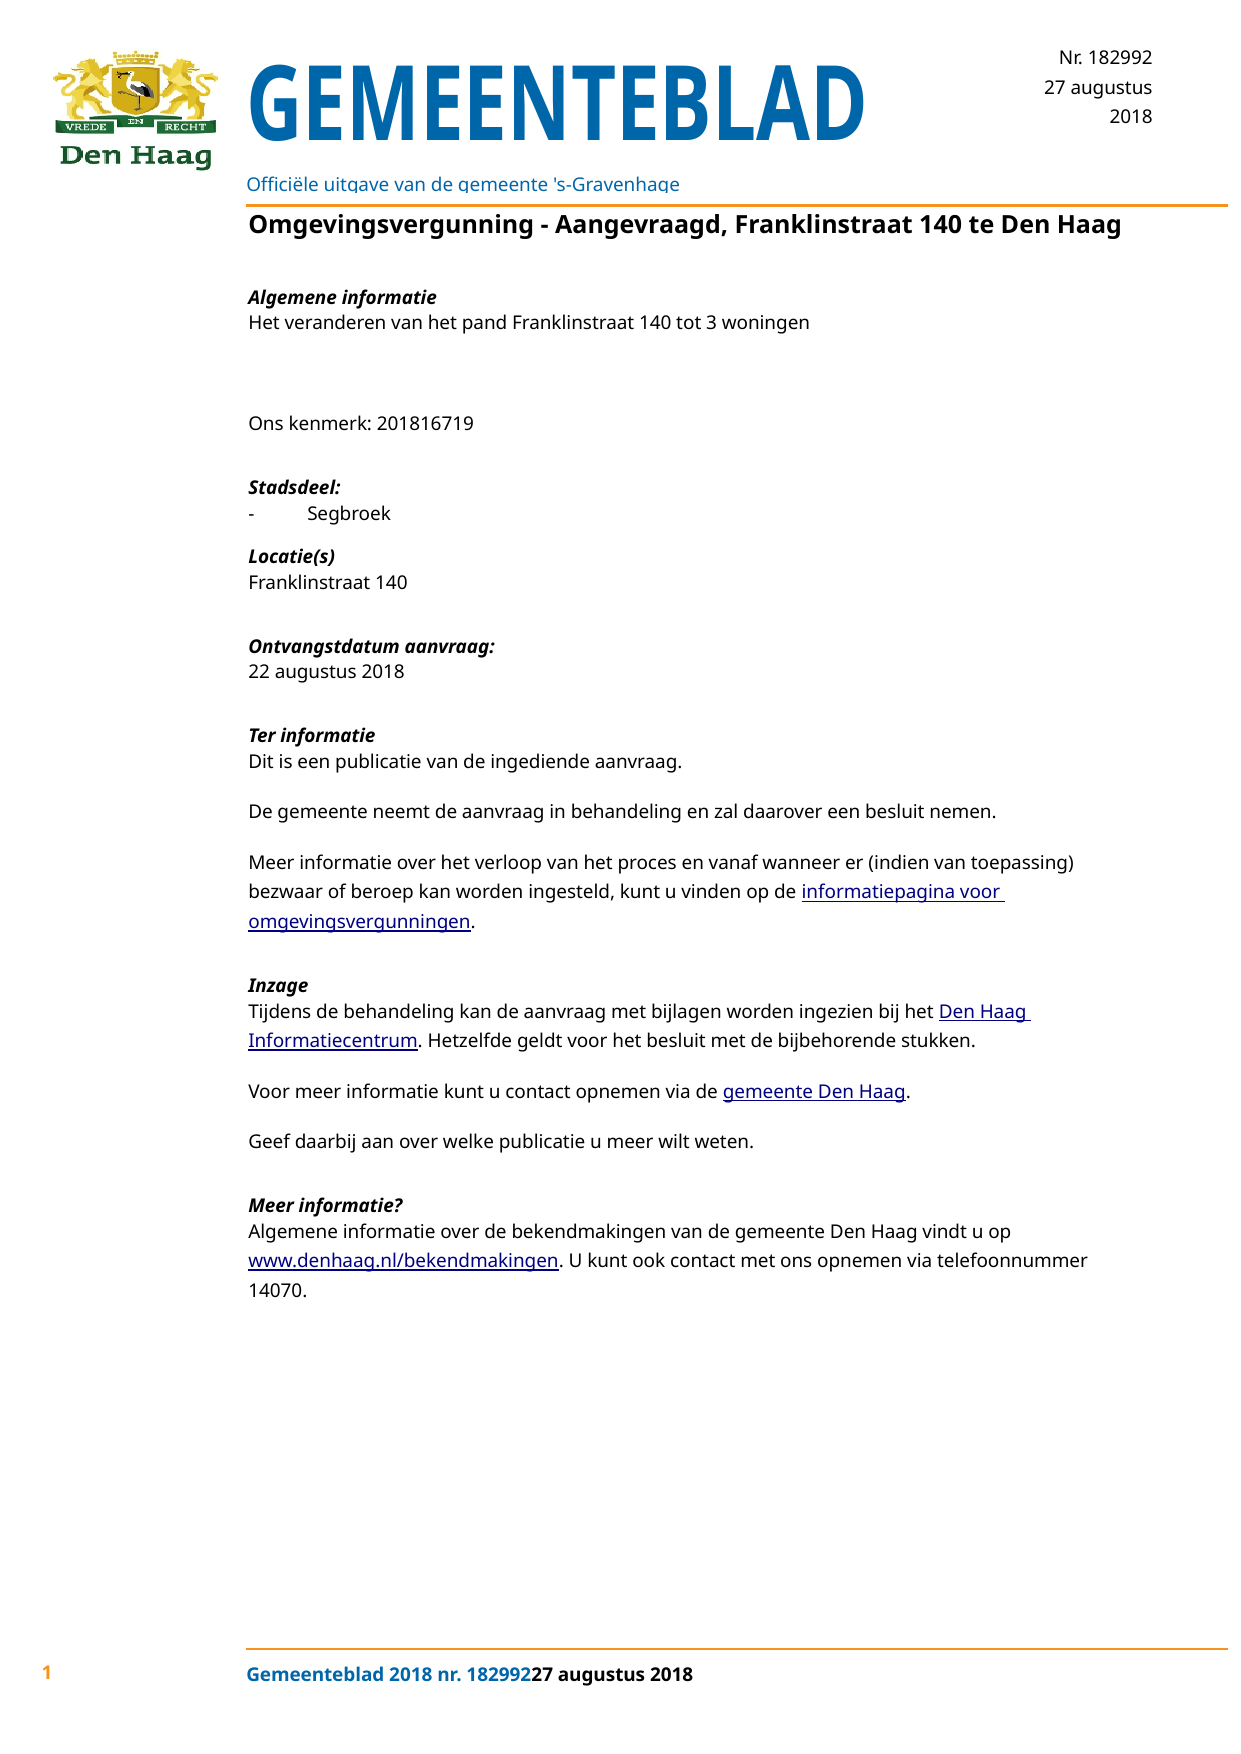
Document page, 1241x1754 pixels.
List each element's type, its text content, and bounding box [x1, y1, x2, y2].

picture [41, 47, 231, 172]
list Segbroek [248, 500, 1152, 526]
text Dit is een publicatie van de ingediende aanvraag. [248, 748, 1152, 774]
text Algemene informatie [248, 284, 1152, 309]
text Voor meer informatie kunt u contact opnemen via de gemeente Den Haag. [248, 1078, 1152, 1104]
text Ons kenmerk: 201816719 [248, 410, 1152, 436]
text Het veranderen van het pand Franklinstraat 140 tot 3 woningen [248, 309, 1152, 335]
text Meer informatie over het verloop van het proces en vanaf wanneer er (indien van toepassing) bezwaar of beroep kan worden ingesteld, kunt u vinden op de informatiepagina voor omgevingsvergunningen. [248, 849, 1152, 934]
text Stadsdeel: [248, 474, 1152, 500]
text Inzage [248, 972, 1152, 998]
text De gemeente neemt de aanvraag in behandeling en zal daarover een besluit nemen. [248, 799, 1152, 824]
text Ontvangstdatum aanvraag: [248, 633, 1152, 659]
text Omgevingsvergunning - Aangevraagd, Franklinstraat 140 te Den Haag [248, 207, 1152, 241]
text Meer informatie? [248, 1192, 1152, 1218]
text Algemene informatie over de bekendmakingen van de gemeente Den Haag vindt u op www.denhaag.nl/bekendmakingen. U kunt ook contact met ons opnemen via telefoonnummer 14070. [248, 1218, 1152, 1303]
text Locatie(s) [248, 543, 1152, 569]
text 22 augustus 2018 [248, 659, 1152, 684]
text Ter informatie [248, 723, 1152, 748]
text Tijdens de behandeling kan de aanvraag met bijlagen worden ingezien bij het Den Haag Informatiecentrum. Hetzelfde geldt voor het besluit met de bijbehorende stukken. [248, 998, 1152, 1053]
text Franklinstraat 140 [248, 569, 1152, 595]
text Geef daarbij aan over welke publicatie u meer wilt weten. [248, 1128, 1152, 1154]
